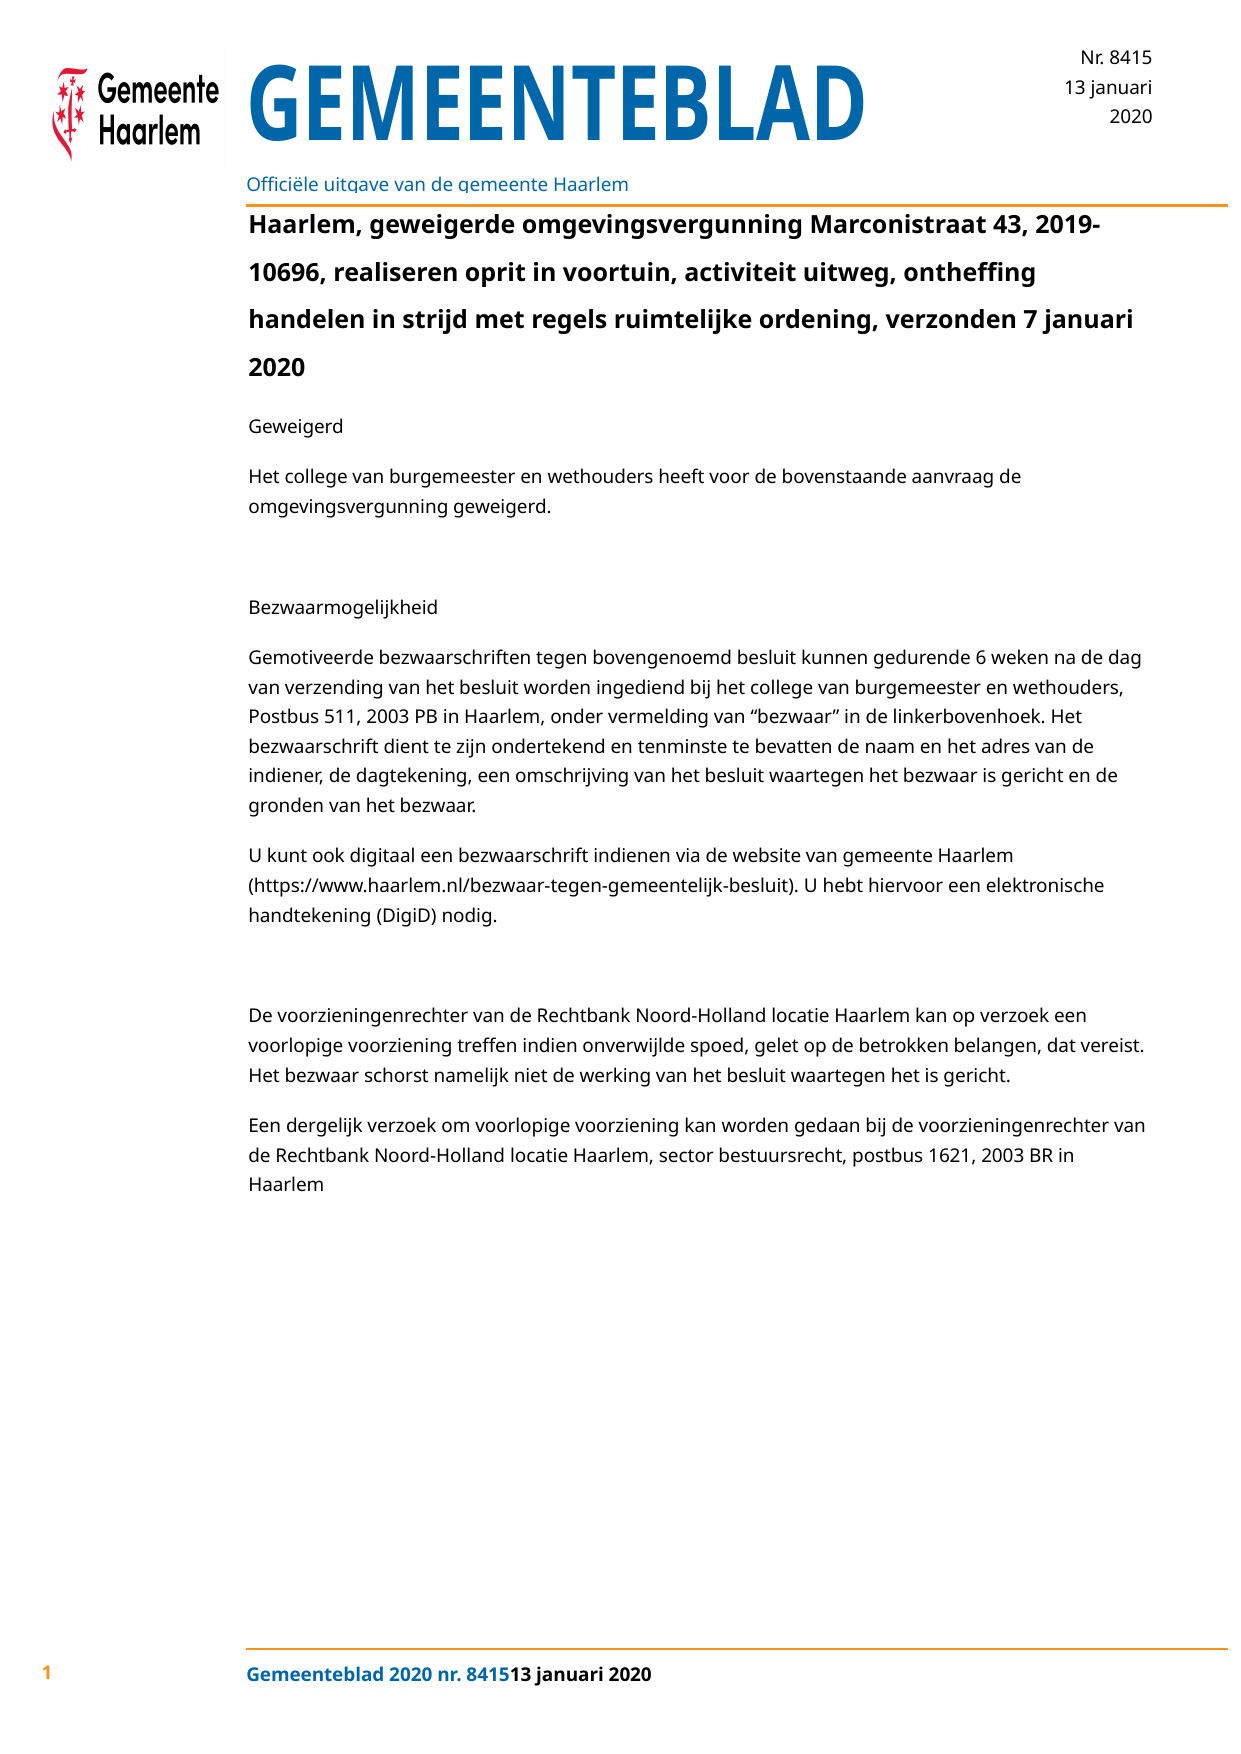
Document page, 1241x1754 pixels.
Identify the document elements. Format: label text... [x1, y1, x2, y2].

text Haarlem, geweigerde omgevingsvergunning Marconistraat 43, 2019-10696, realiseren oprit in voortuin, activiteit uitweg, ontheffing handelen in strijd met regels ruimtelijke ordening, verzonden 7 januari 2020 [248, 207, 1152, 384]
text De voorzieningenrechter van de Rechtbank Noord-Holland locatie Haarlem kan op verzoek een voorlopige voorziening treffen indien onverwijlde spoed, gelet op de betrokken belangen, dat vereist. Het bezwaar schorst namelijk niet de werking van het besluit waartegen het is gericht. [248, 1003, 1152, 1088]
text Een dergelijk verzoek om voorlopige voorziening kan worden gedaan bij de voorzieningenrechter van de Rechtbank Noord-Holland locatie Haarlem, sector bestuursrecht, postbus 1621, 2003 BR in Haarlem [248, 1112, 1152, 1197]
text Bezwaarmogelijkheid [248, 594, 1152, 620]
text U kunt ook digitaal een bezwaarschrift indienen via de website van gemeente Haarlem (https://www.haarlem.nl/bezwaar-tegen-gemeentelijk-besluit). U hebt hiervoor een elektronische handtekening (DigiD) nodig. [248, 843, 1152, 928]
text Gemotiveerde bezwaarschriften tegen bovengenoemd besluit kunnen gedurende 6 weken na de dag van verzending van het besluit worden ingediend bij het college van burgemeester en wethouders, Postbus 511, 2003 PB in Haarlem, onder vermelding van “bezwaar” in de linkerbovenhoek. Het bezwaarschrift dient te zijn ondertekend en tenminste te bevatten de naam en het adres van de indiener, de dagtekening, een omschrijving van het besluit waartegen het bezwaar is gericht en de gronden van het bezwaar. [248, 644, 1152, 818]
text Geweigerd [248, 413, 1152, 439]
text Het college van burgemeester en wethouders heeft voor de bovenstaande aanvraag de omgevingsvergunning geweigerd. [248, 463, 1152, 519]
picture [41, 47, 231, 172]
